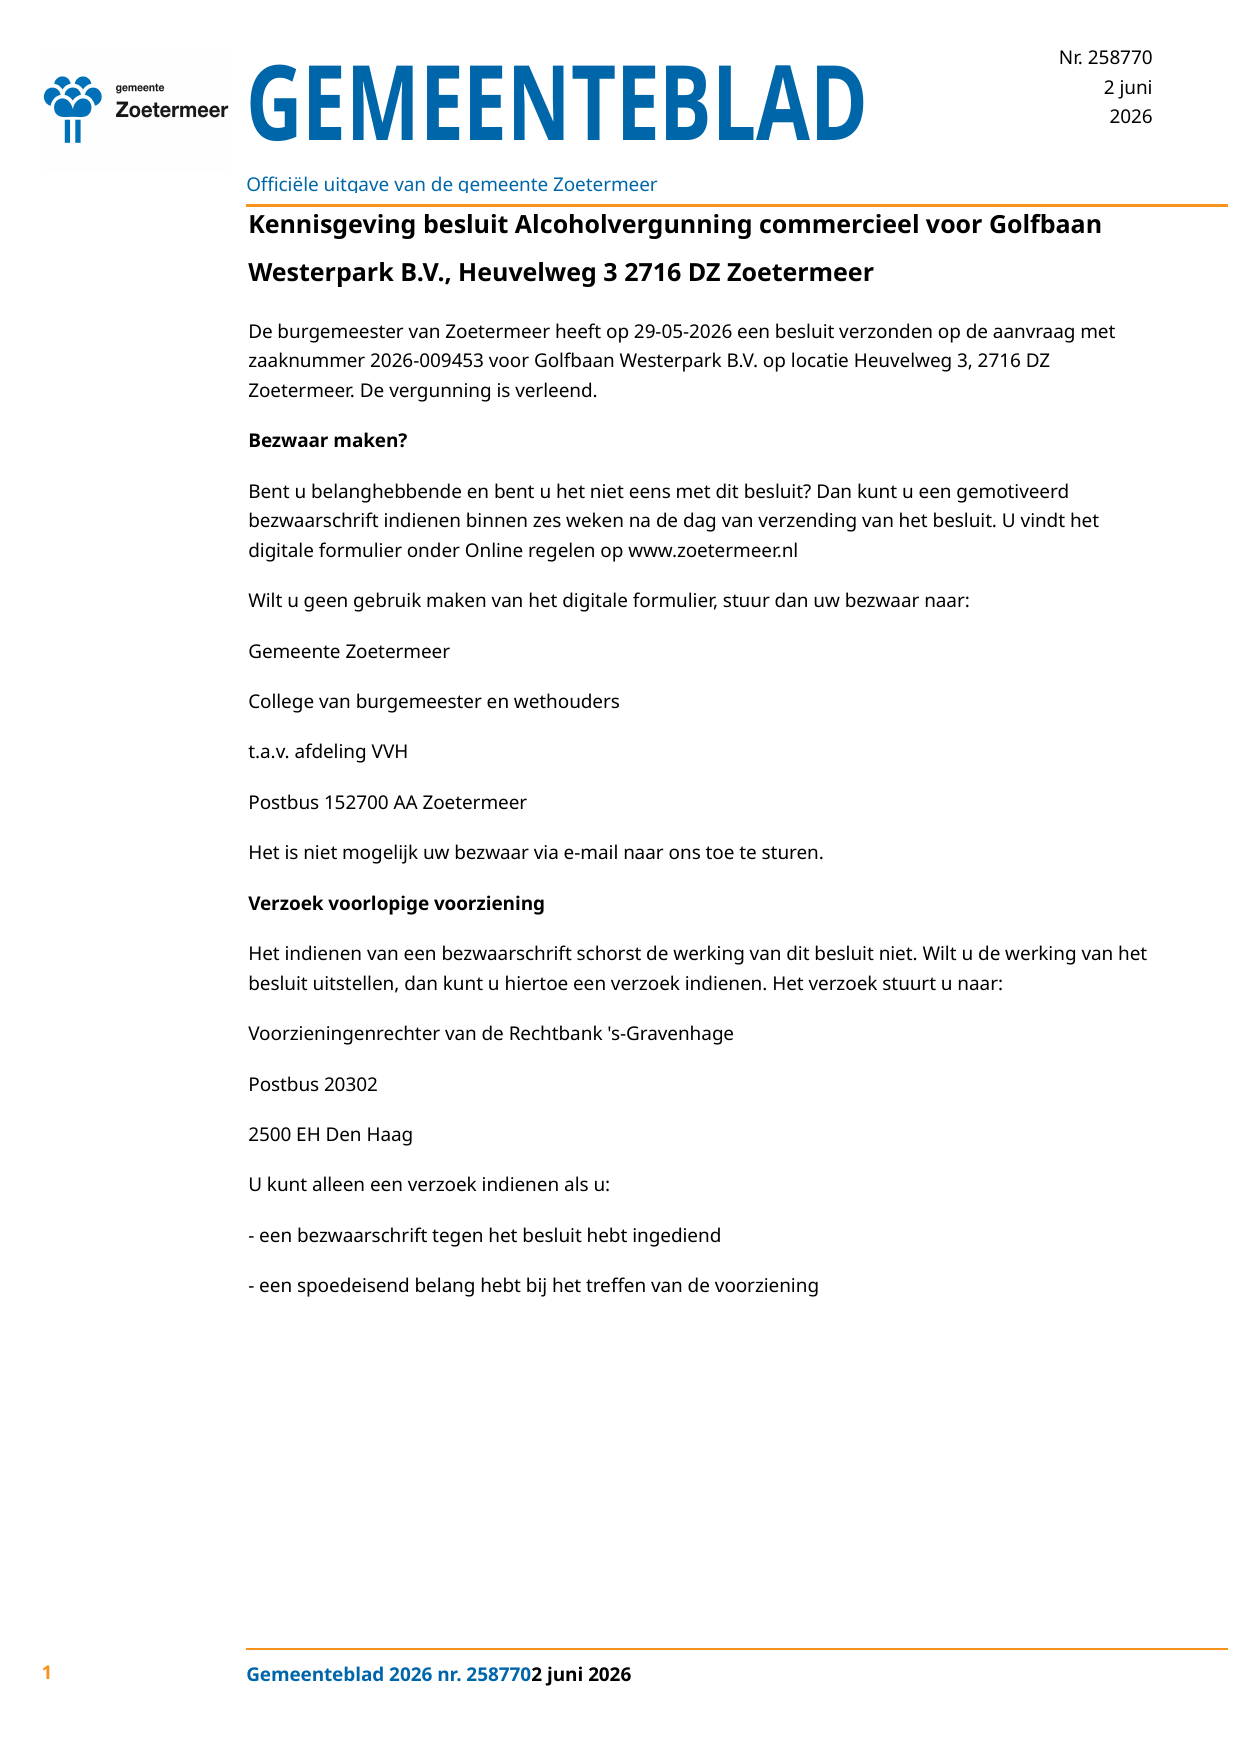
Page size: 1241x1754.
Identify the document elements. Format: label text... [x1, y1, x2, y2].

text Bezwaar maken? [248, 427, 1152, 453]
text Voorzieningenrechter van de Rechtbank 's-Gravenhage [248, 1020, 1152, 1046]
text Het is niet mogelijk uw bezwaar via e-mail naar ons toe te sturen. [248, 839, 1152, 865]
text t.a.v. afdeling VVH [248, 739, 1152, 764]
text Wilt u geen gebruik maken van het digitale formulier, stuur dan uw bezwaar naar: [248, 587, 1152, 613]
text De burgemeester van Zoetermeer heeft op 29-05-2026 een besluit verzonden op de aanvraag met zaaknummer 2026-009453 voor Golfbaan Westerpark B.V. op locatie Heuvelweg 3, 2716 DZ Zoetermeer. De vergunning is verleend. [248, 318, 1152, 403]
text Postbus 20302 [248, 1071, 1152, 1097]
text Het indienen van een bezwaarschrift schorst de werking van dit besluit niet. Wilt u de werking van het besluit uitstellen, dan kunt u hiertoe een verzoek indienen. Het verzoek stuurt u naar: [248, 940, 1152, 996]
text U kunt alleen een verzoek indienen als u: [248, 1172, 1152, 1197]
picture [41, 47, 231, 172]
text Gemeente Zoetermeer [248, 638, 1152, 664]
text College van burgemeester en wethouders [248, 688, 1152, 714]
text - een spoedeisend belang hebt bij het treffen van de voorziening [248, 1272, 1152, 1298]
text Postbus 152700 AA Zoetermeer [248, 789, 1152, 815]
text Kennisgeving besluit Alcoholvergunning commercieel voor Golfbaan Westerpark B.V., Heuvelweg 3 2716 DZ Zoetermeer [248, 207, 1152, 288]
text - een bezwaarschrift tegen het besluit hebt ingediend [248, 1222, 1152, 1248]
text Bent u belanghebbende en bent u het niet eens met dit besluit? Dan kunt u een gemotiveerd bezwaarschrift indienen binnen zes weken na de dag van verzending van het besluit. U vindt het digitale formulier onder Online regelen op www.zoetermeer.nl [248, 478, 1152, 563]
text 2500 EH Den Haag [248, 1121, 1152, 1147]
text Verzoek voorlopige voorziening [248, 890, 1152, 916]
